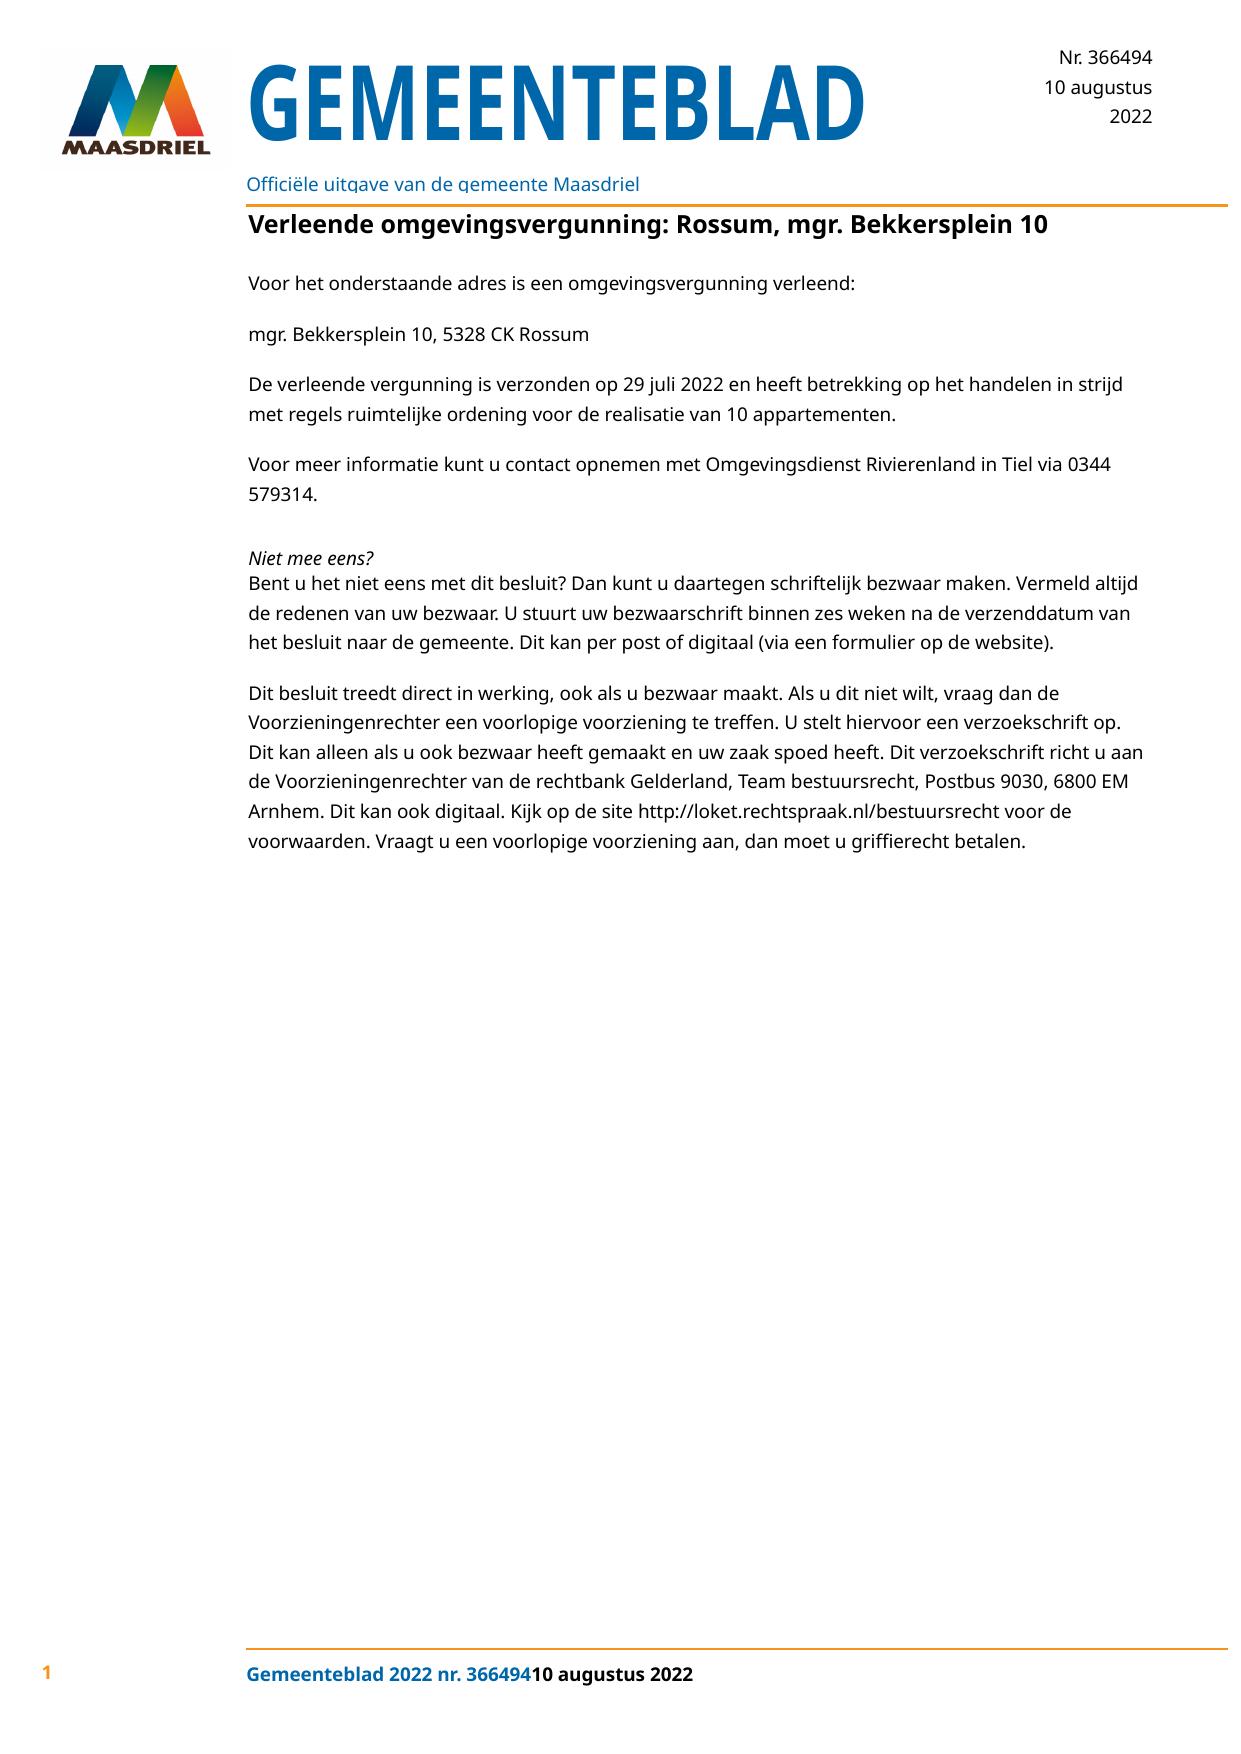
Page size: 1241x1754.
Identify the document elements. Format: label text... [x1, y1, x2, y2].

text Verleende omgevingsvergunning: Rossum, mgr. Bekkersplein 10 [248, 207, 1152, 241]
text mgr. Bekkersplein 10, 5328 CK Rossum [248, 321, 1152, 346]
text Voor het onderstaande adres is een omgevingsvergunning verleend: [248, 270, 1152, 296]
text Bent u het niet eens met dit besluit? Dan kunt u daartegen schriftelijk bezwaar maken. Vermeld altijd de redenen van uw bezwaar. U stuurt uw bezwaarschrift binnen zes weken na de verzenddatum van het besluit naar de gemeente. Dit kan per post of digitaal (via een formulier op de website). [248, 570, 1152, 655]
picture [41, 47, 231, 172]
text Voor meer informatie kunt u contact opnemen met Omgevingsdienst Rivierenland in Tiel via 0344 579314. [248, 451, 1152, 506]
text Dit besluit treedt direct in werking, ook als u bezwaar maakt. Als u dit niet wilt, vraag dan de Voorzieningenrechter een voorlopige voorziening te treffen. U stelt hiervoor een verzoekschrift op. Dit kan alleen als u ook bezwaar heeft gemaakt en uw zaak spoed heeft. Dit verzoekschrift richt u aan de Voorzieningenrechter van de rechtbank Gelderland, Team bestuursrecht, Postbus 9030, 6800 EM Arnhem. Dit kan ook digitaal. Kijk op de site http://loket.rechtspraak.nl/bestuursrecht voor de voorwaarden. Vraagt u een voorlopige voorziening aan, dan moet u griffierecht betalen. [248, 680, 1152, 854]
text Niet mee eens? [248, 545, 1152, 570]
text De verleende vergunning is verzonden op 29 juli 2022 en heeft betrekking op het handelen in strijd met regels ruimtelijke ordening voor de realisatie van 10 appartementen. [248, 371, 1152, 426]
